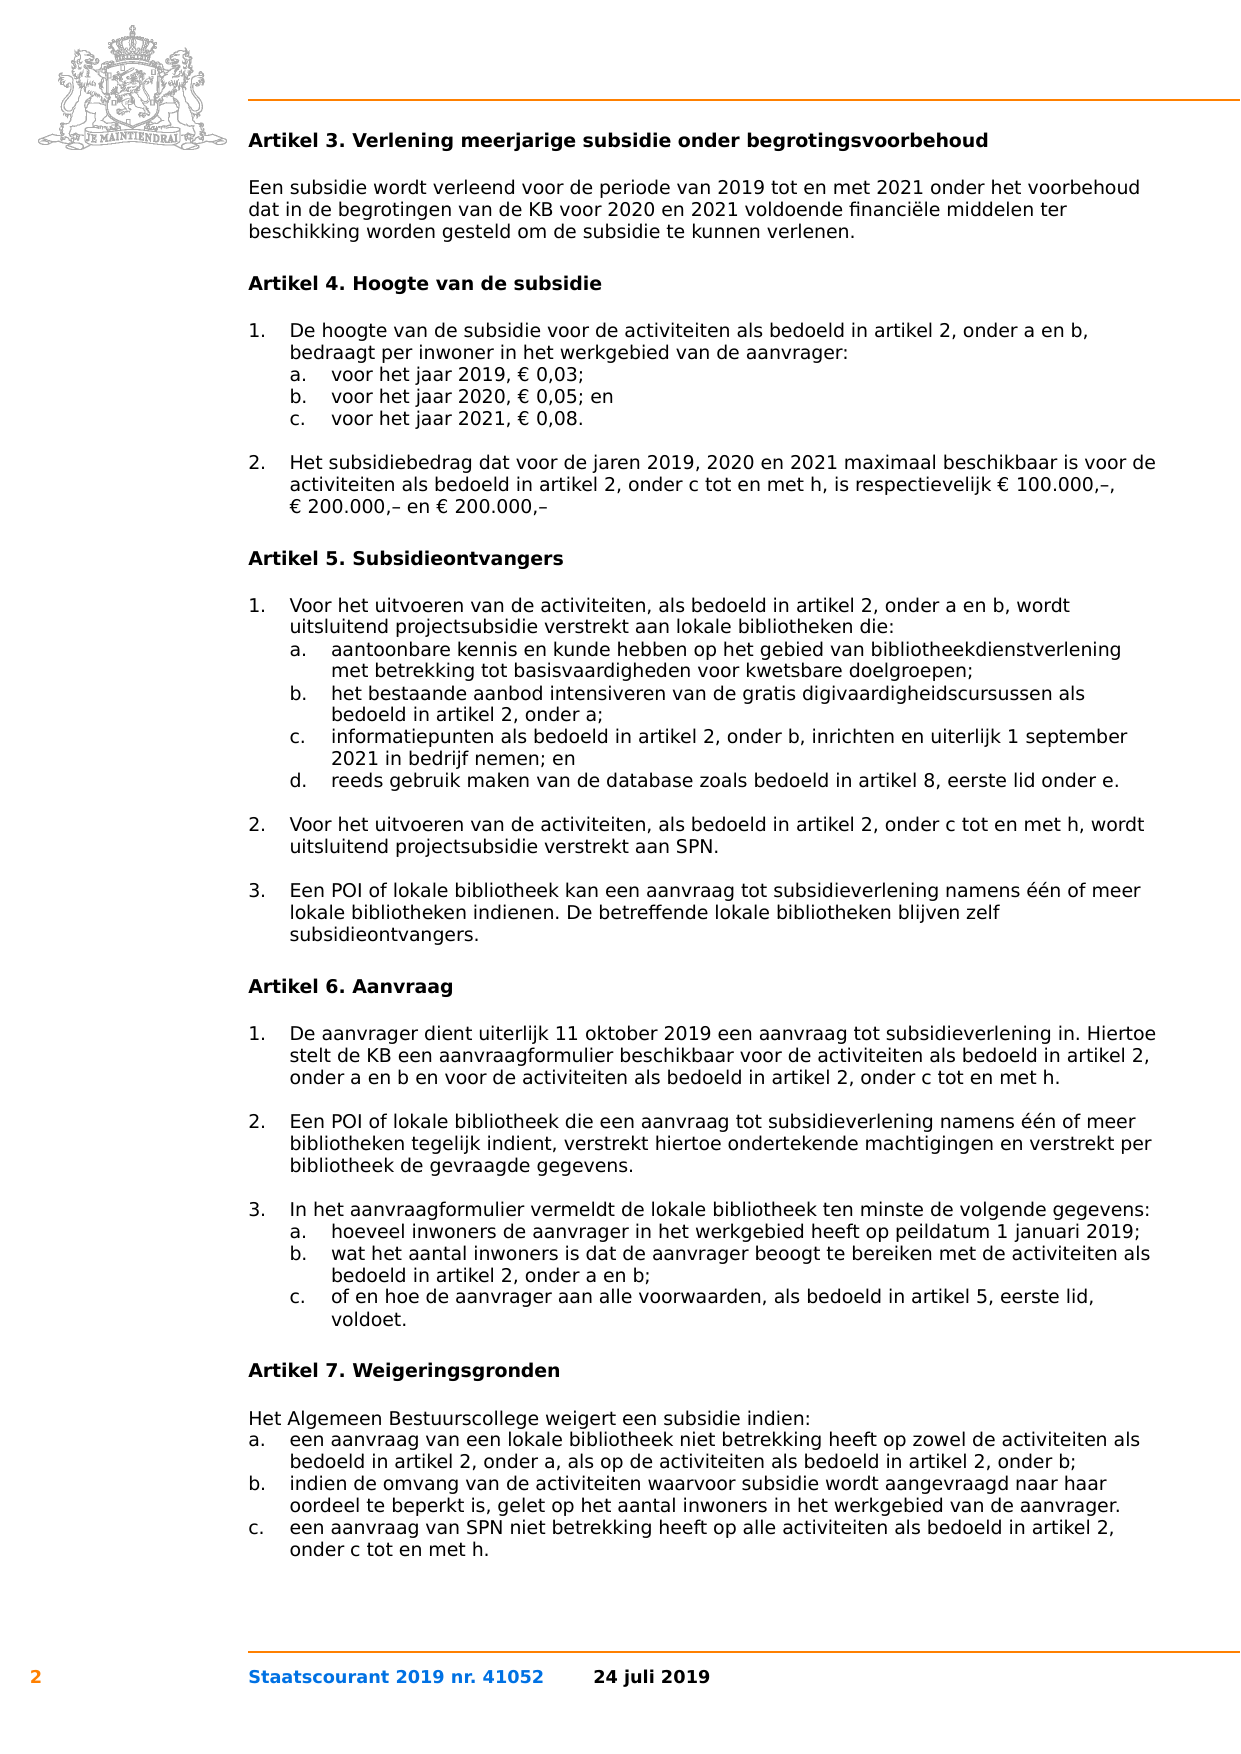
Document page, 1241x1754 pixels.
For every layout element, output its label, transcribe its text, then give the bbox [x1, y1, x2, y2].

text 1. De aanvrager dient uiterlijk 11 oktober 2019 een aanvraag tot subsidieverlening in. Hiertoe stelt de KB een aanvraagformulier beschikbaar voor de activiteiten als bedoeld in artikel 2, onder a en b en voor de activiteiten als bedoeld in artikel 2, onder c tot en met h. [248, 1023, 1163, 1089]
text a. voor het jaar 2019, € 0,03; [289, 364, 1163, 386]
text b. wat het aantal inwoners is dat de aanvrager beoogt te bereiken met de activiteiten als bedoeld in artikel 2, onder a en b; [289, 1242, 1163, 1286]
picture [38, 25, 227, 150]
subtitle Artikel 5. Subsidieontvangers [248, 547, 1163, 569]
text c. informatiepunten als bedoeld in artikel 2, onder b, inrichten en uiterlijk 1 september 2021 in bedrijf nemen; en [289, 726, 1163, 770]
text 1. Voor het uitvoeren van de activiteiten, als bedoeld in artikel 2, onder a en b, wordt uitsluitend projectsubsidie verstrekt aan lokale bibliotheken die: [248, 594, 1163, 638]
text d. reeds gebruik maken van de database zoals bedoeld in artikel 8, eerste lid onder e. [289, 770, 1163, 792]
text 1. De hoogte van de subsidie voor de activiteiten als bedoeld in artikel 2, onder a en b, bedraagt per inwoner in het werkgebied van de aanvrager: [248, 320, 1163, 364]
text b. het bestaande aanbod intensiveren van de gratis digivaardigheidscursussen als bedoeld in artikel 2, onder a; [289, 682, 1163, 726]
text 2. Voor het uitvoeren van de activiteiten, als bedoeld in artikel 2, onder c tot en met h, wordt uitsluitend projectsubsidie verstrekt aan SPN. [248, 814, 1163, 858]
text Een subsidie wordt verleend voor de periode van 2019 tot en met 2021 onder het voorbehoud dat in de begrotingen van de KB voor 2020 en 2021 voldoende financiële middelen ter beschikking worden gesteld om de subsidie te kunnen verlenen. [248, 177, 1163, 243]
text a. een aanvraag van een lokale bibliotheek niet betrekking heeft op zowel de activiteiten als bedoeld in artikel 2, onder a, als op de activiteiten als bedoeld in artikel 2, onder b; [248, 1429, 1163, 1473]
text c. voor het jaar 2021, € 0,08. [289, 408, 1163, 430]
text 2. Een POI of lokale bibliotheek die een aanvraag tot subsidieverlening namens één of meer bibliotheken tegelijk indient, verstrekt hiertoe ondertekende machtigingen en verstrekt per bibliotheek de gevraagde gegevens. [248, 1111, 1163, 1177]
subtitle Artikel 4. Hoogte van de subsidie [248, 273, 1163, 295]
text a. aantoonbare kennis en kunde hebben op het gebied van bibliotheekdienstverlening met betrekking tot basisvaardigheden voor kwetsbare doelgroepen; [289, 638, 1163, 682]
text c. een aanvraag van SPN niet betrekking heeft op alle activiteiten als bedoeld in artikel 2, onder c tot en met h. [248, 1517, 1163, 1561]
text 3. Een POI of lokale bibliotheek kan een aanvraag tot subsidieverlening namens één of meer lokale bibliotheken indienen. De betreffende lokale bibliotheken blijven zelf subsidieontvangers. [248, 880, 1163, 946]
text Het Algemeen Bestuurscollege weigert een subsidie indien: [248, 1407, 1163, 1429]
subtitle Artikel 6. Aanvraag [248, 976, 1163, 998]
text b. voor het jaar 2020, € 0,05; en [289, 386, 1163, 408]
text a. hoeveel inwoners de aanvrager in het werkgebied heeft op peildatum 1 januari 2019; [289, 1221, 1163, 1242]
text b. indien de omvang van de activiteiten waarvoor subsidie wordt aangevraagd naar haar oordeel te beperkt is, gelet op het aantal inwoners in het werkgebied van de aanvrager. [248, 1473, 1163, 1517]
subtitle Artikel 3. Verlening meerjarige subsidie onder begrotingsvoorbehoud [248, 130, 1163, 152]
text c. of en hoe de aanvrager aan alle voorwaarden, als bedoeld in artikel 5, eerste lid, voldoet. [289, 1286, 1163, 1330]
text 2. Het subsidiebedrag dat voor de jaren 2019, 2020 en 2021 maximaal beschikbaar is voor de activiteiten als bedoeld in artikel 2, onder c tot en met h, is respectievelijk € 100.000,–, € 200.000,– en € 200.000,– [248, 452, 1163, 517]
text 3. In het aanvraagformulier vermeldt de lokale bibliotheek ten minste de volgende gegevens: [248, 1198, 1163, 1221]
subtitle Artikel 7. Weigeringsgronden [248, 1360, 1163, 1382]
